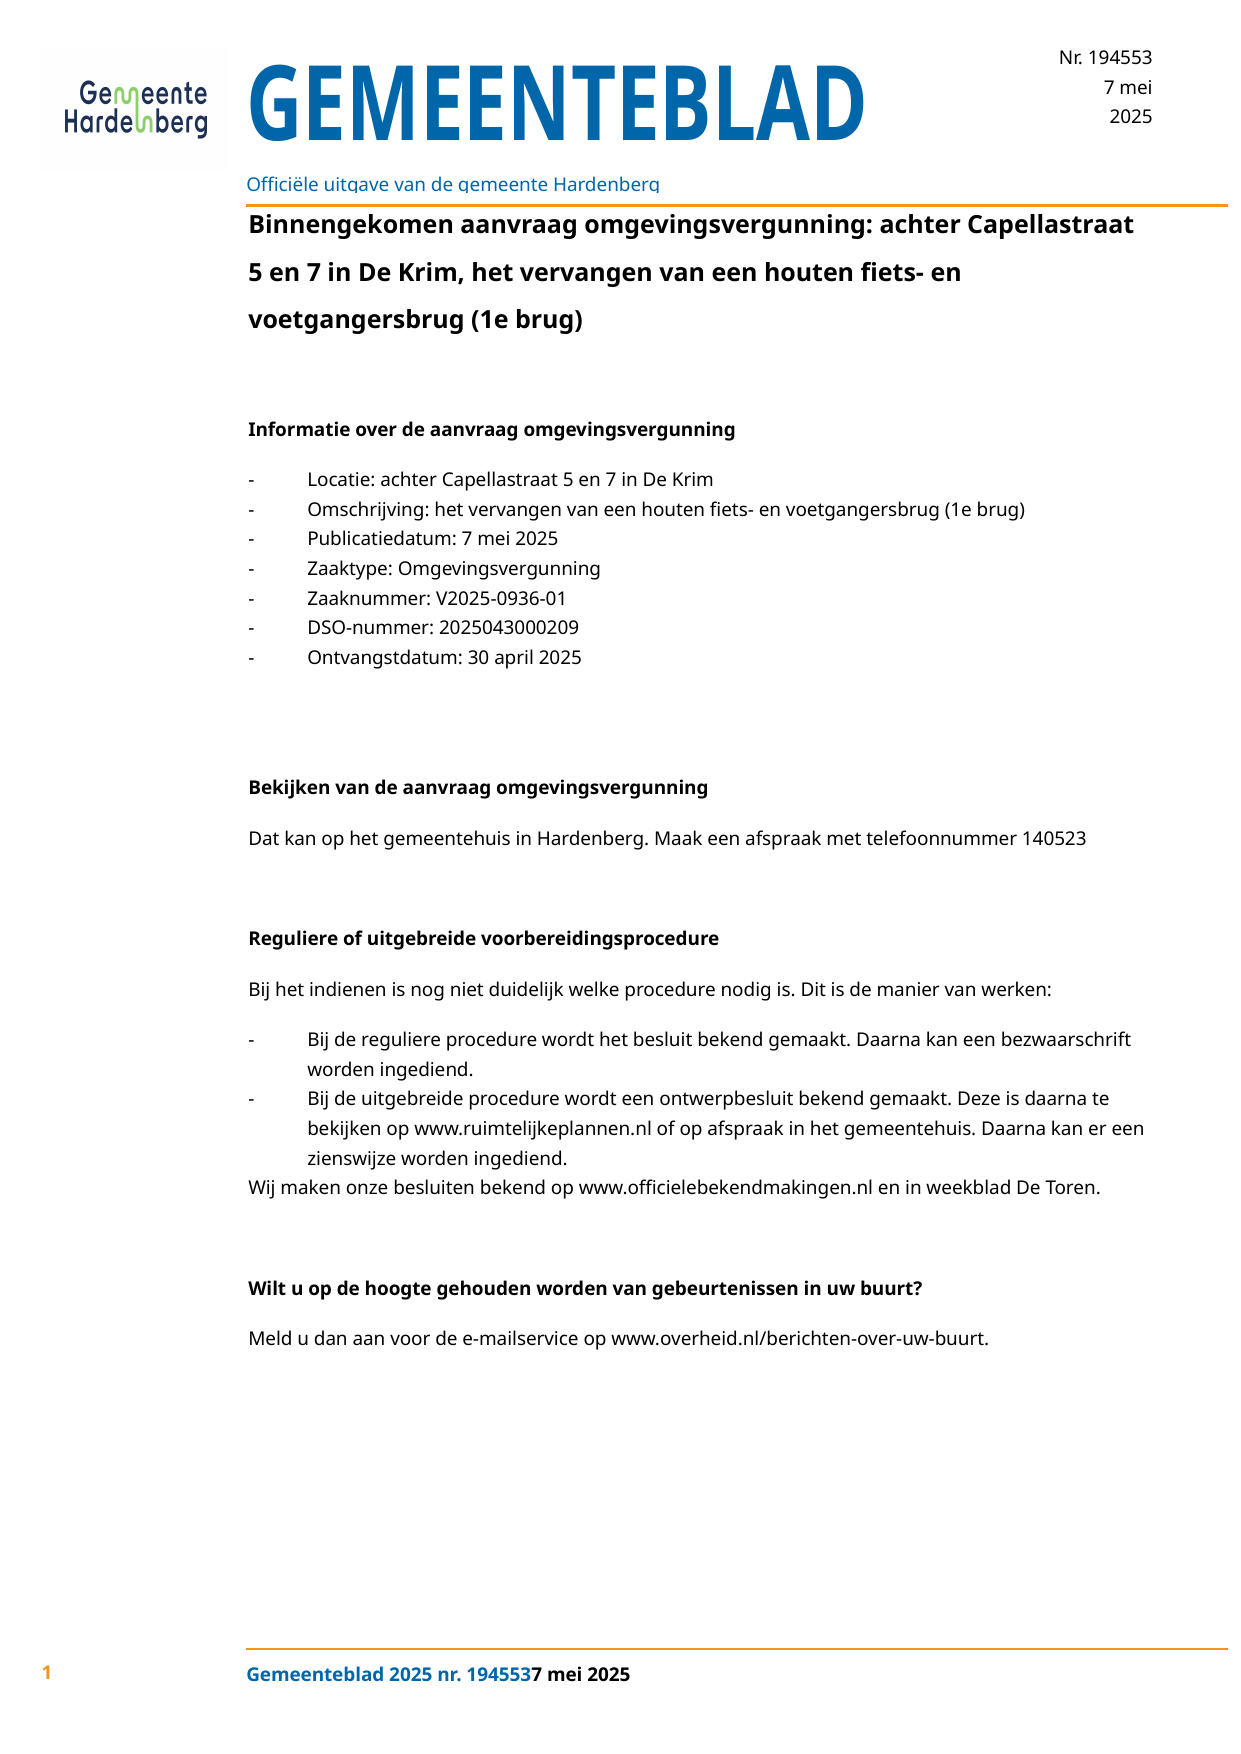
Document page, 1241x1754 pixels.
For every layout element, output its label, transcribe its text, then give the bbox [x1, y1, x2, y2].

list Zaaktype: Omgevingsvergunning [248, 555, 1152, 581]
text Wij maken onze besluiten bekend op www.officielebekendmakingen.nl en in weekblad De Toren. [248, 1174, 1152, 1200]
text Binnengekomen aanvraag omgevingsvergunning: achter Capellastraat 5 en 7 in De Krim, het vervangen van een houten fiets- en voetgangersbrug (1e brug) [248, 207, 1152, 336]
list Zaaknummer: V2025-0936-01 [248, 585, 1152, 610]
text Wilt u op de hoogte gehouden worden van gebeurtenissen in uw buurt? [248, 1275, 1152, 1301]
list Bij de reguliere procedure wordt het besluit bekend gemaakt. Daarna kan een bezwaarschrift worden ingediend. [248, 1026, 1152, 1082]
text Bij het indienen is nog niet duidelijk welke procedure nodig is. Dit is de manier van werken: [248, 976, 1152, 1002]
list Omschrijving: het vervangen van een houten fiets- en voetgangersbrug (1e brug) [248, 496, 1152, 522]
text Informatie over de aanvraag omgevingsvergunning [248, 416, 1152, 442]
list Bij de uitgebreide procedure wordt een ontwerpbesluit bekend gemaakt. Deze is daarna te bekijken op www.ruimtelijkeplannen.nl of op afspraak in het gemeentehuis. Daarna kan er een zienswijze worden ingediend. [248, 1086, 1152, 1170]
list DSO-nummer: 2025043000209 [248, 614, 1152, 640]
text Meld u dan aan voor de e-mailservice op www.overheid.nl/berichten-over-uw-buurt. [248, 1326, 1152, 1351]
text Dat kan op het gemeentehuis in Hardenberg. Maak een afspraak met telefoonnummer 140523 [248, 825, 1152, 850]
text Reguliere of uitgebreide voorbereidingsprocedure [248, 926, 1152, 951]
list Ontvangstdatum: 30 april 2025 [248, 644, 1152, 669]
picture [41, 47, 231, 172]
list Locatie: achter Capellastraat 5 en 7 in De Krim [248, 466, 1152, 492]
text Bekijken van de aanvraag omgevingsvergunning [248, 774, 1152, 800]
list Publicatiedatum: 7 mei 2025 [248, 526, 1152, 551]
